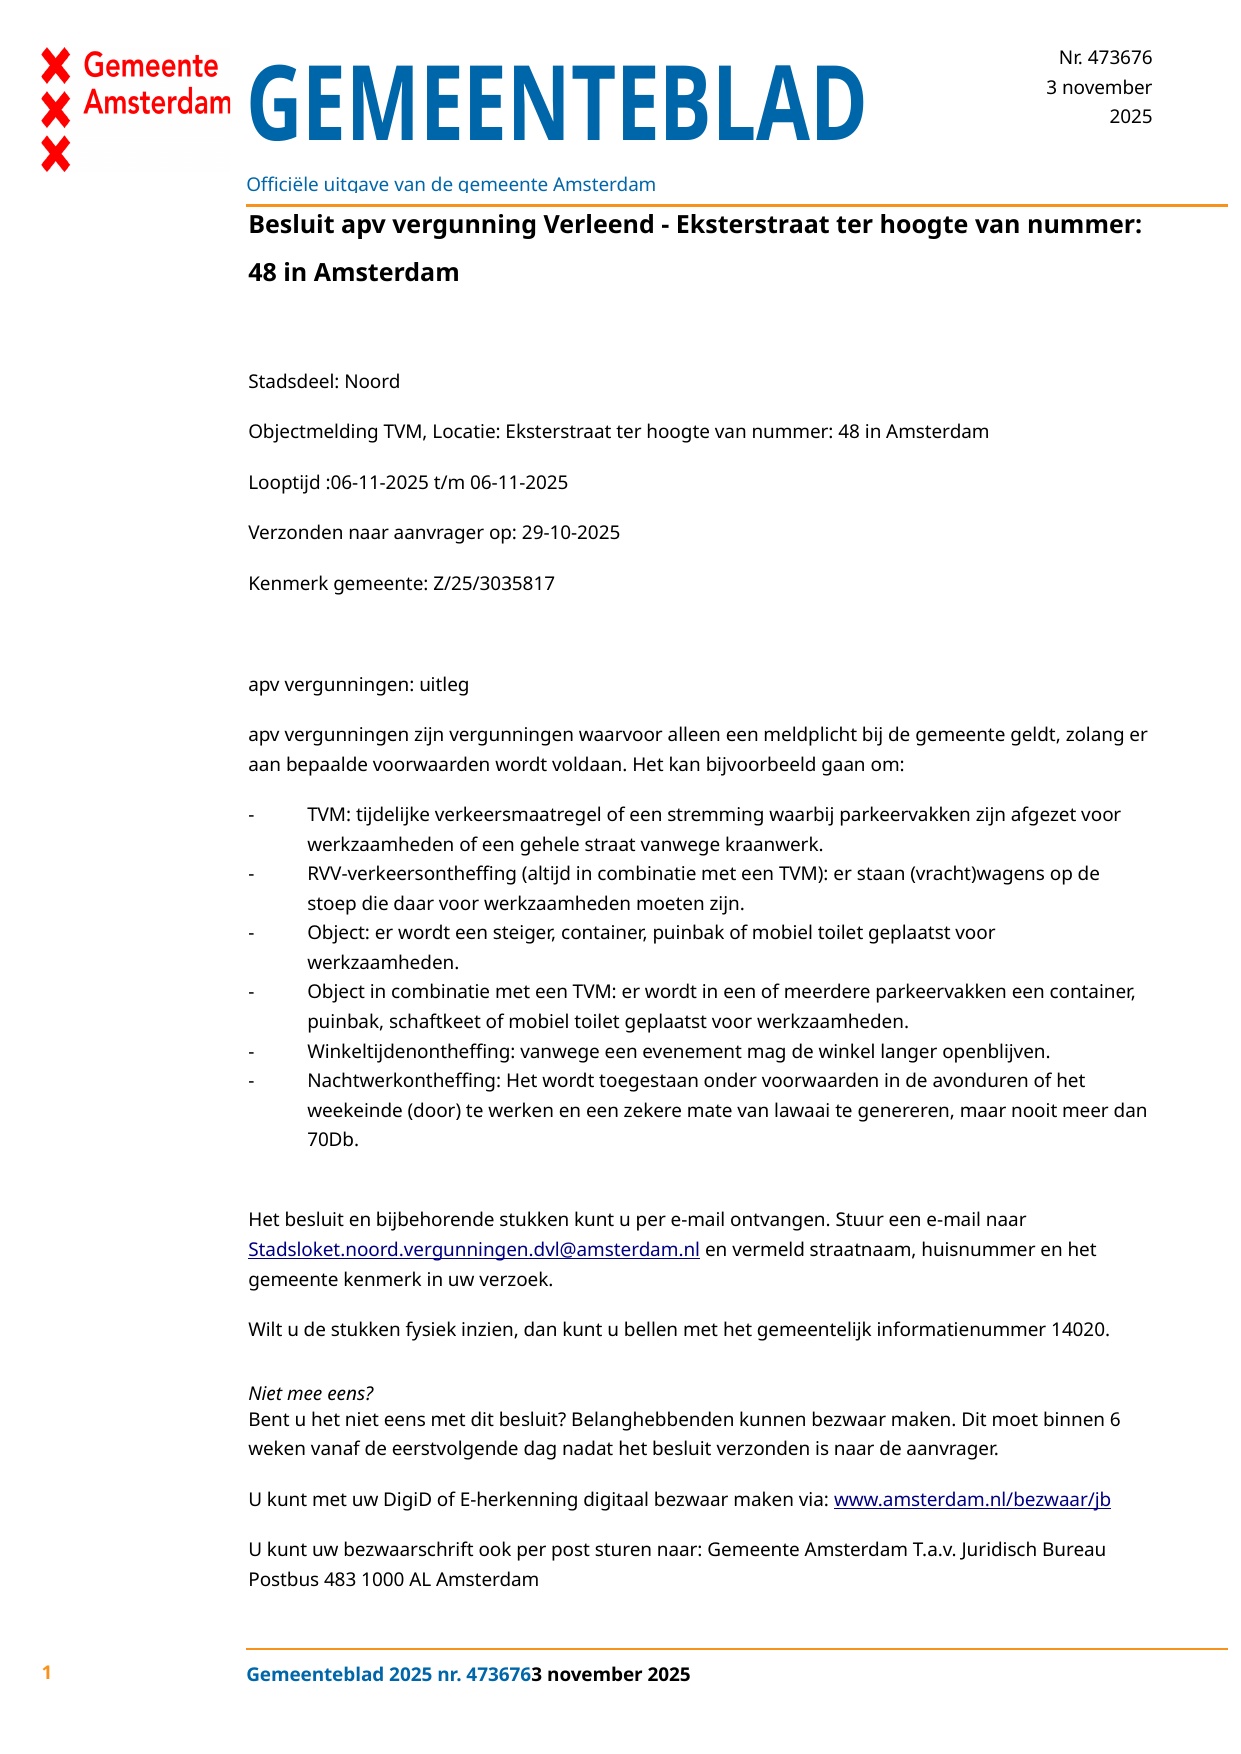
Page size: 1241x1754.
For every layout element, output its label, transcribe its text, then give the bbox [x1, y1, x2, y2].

list Object: er wordt een steiger, container, puinbak of mobiel toilet geplaatst voor werkzaamheden. [248, 919, 1152, 975]
text apv vergunningen: uitleg [248, 671, 1152, 697]
list RVV-verkeersontheffing (altijd in combinatie met een TVM): er staan (vracht)wagens op de stoep die daar voor werkzaamheden moeten zijn. [248, 860, 1152, 916]
list Object in combinatie met een TVM: er wordt in een of meerdere parkeervakken een container, puinbak, schaftkeet of mobiel toilet geplaatst voor werkzaamheden. [248, 979, 1152, 1034]
text Niet mee eens? [248, 1380, 1152, 1406]
text U kunt met uw DigiD of E-herkenning digitaal bezwaar maken via: www.amsterdam.nl/bezwaar/jb [248, 1486, 1152, 1512]
text Besluit apv vergunning Verleend - Eksterstraat ter hoogte van nummer: 48 in Amsterdam [248, 207, 1152, 288]
list Winkeltijdenontheffing: vanwege een evenement mag de winkel langer openblijven. [248, 1038, 1152, 1064]
text Looptijd :06-11-2025 t/m 06-11-2025 [248, 469, 1152, 495]
text U kunt uw bezwaarschrift ook per post sturen naar: Gemeente Amsterdam T.a.v. Juridisch Bureau Postbus 483 1000 AL Amsterdam [248, 1536, 1152, 1592]
text Bent u het niet eens met dit besluit? Belanghebbenden kunnen bezwaar maken. Dit moet binnen 6 weken vanaf de eerstvolgende dag nadat het besluit verzonden is naar de aanvrager. [248, 1406, 1152, 1461]
text apv vergunningen zijn vergunningen waarvoor alleen een meldplicht bij de gemeente geldt, zolang er aan bepaalde voorwaarden wordt voldaan. Het kan bijvoorbeeld gaan om: [248, 721, 1152, 777]
text Kenmerk gemeente: Z/25/3035817 [248, 570, 1152, 596]
list TVM: tijdelijke verkeersmaatregel of een stremming waarbij parkeervakken zijn afgezet voor werkzaamheden of een gehele straat vanwege kraanwerk. [248, 801, 1152, 857]
text Stadsdeel: Noord [248, 368, 1152, 394]
text Objectmelding TVM, Locatie: Eksterstraat ter hoogte van nummer: 48 in Amsterdam [248, 419, 1152, 444]
picture [41, 47, 231, 172]
text Het besluit en bijbehorende stukken kunt u per e-mail ontvangen. Stuur een e-mail naar Stadsloket.noord.vergunningen.dvl@amsterdam.nl en vermeld straatnaam, huisnummer en het gemeente kenmerk in uw verzoek. [248, 1207, 1152, 1292]
list Nachtwerkontheffing: Het wordt toegestaan onder voorwaarden in de avonduren of het weekeinde (door) te werken en een zekere mate van lawaai te genereren, maar nooit meer dan 70Db. [248, 1067, 1152, 1152]
text Wilt u de stukken fysiek inzien, dan kunt u bellen met het gemeentelijk informatienummer 14020. [248, 1316, 1152, 1342]
text Verzonden naar aanvrager op: 29-10-2025 [248, 519, 1152, 545]
